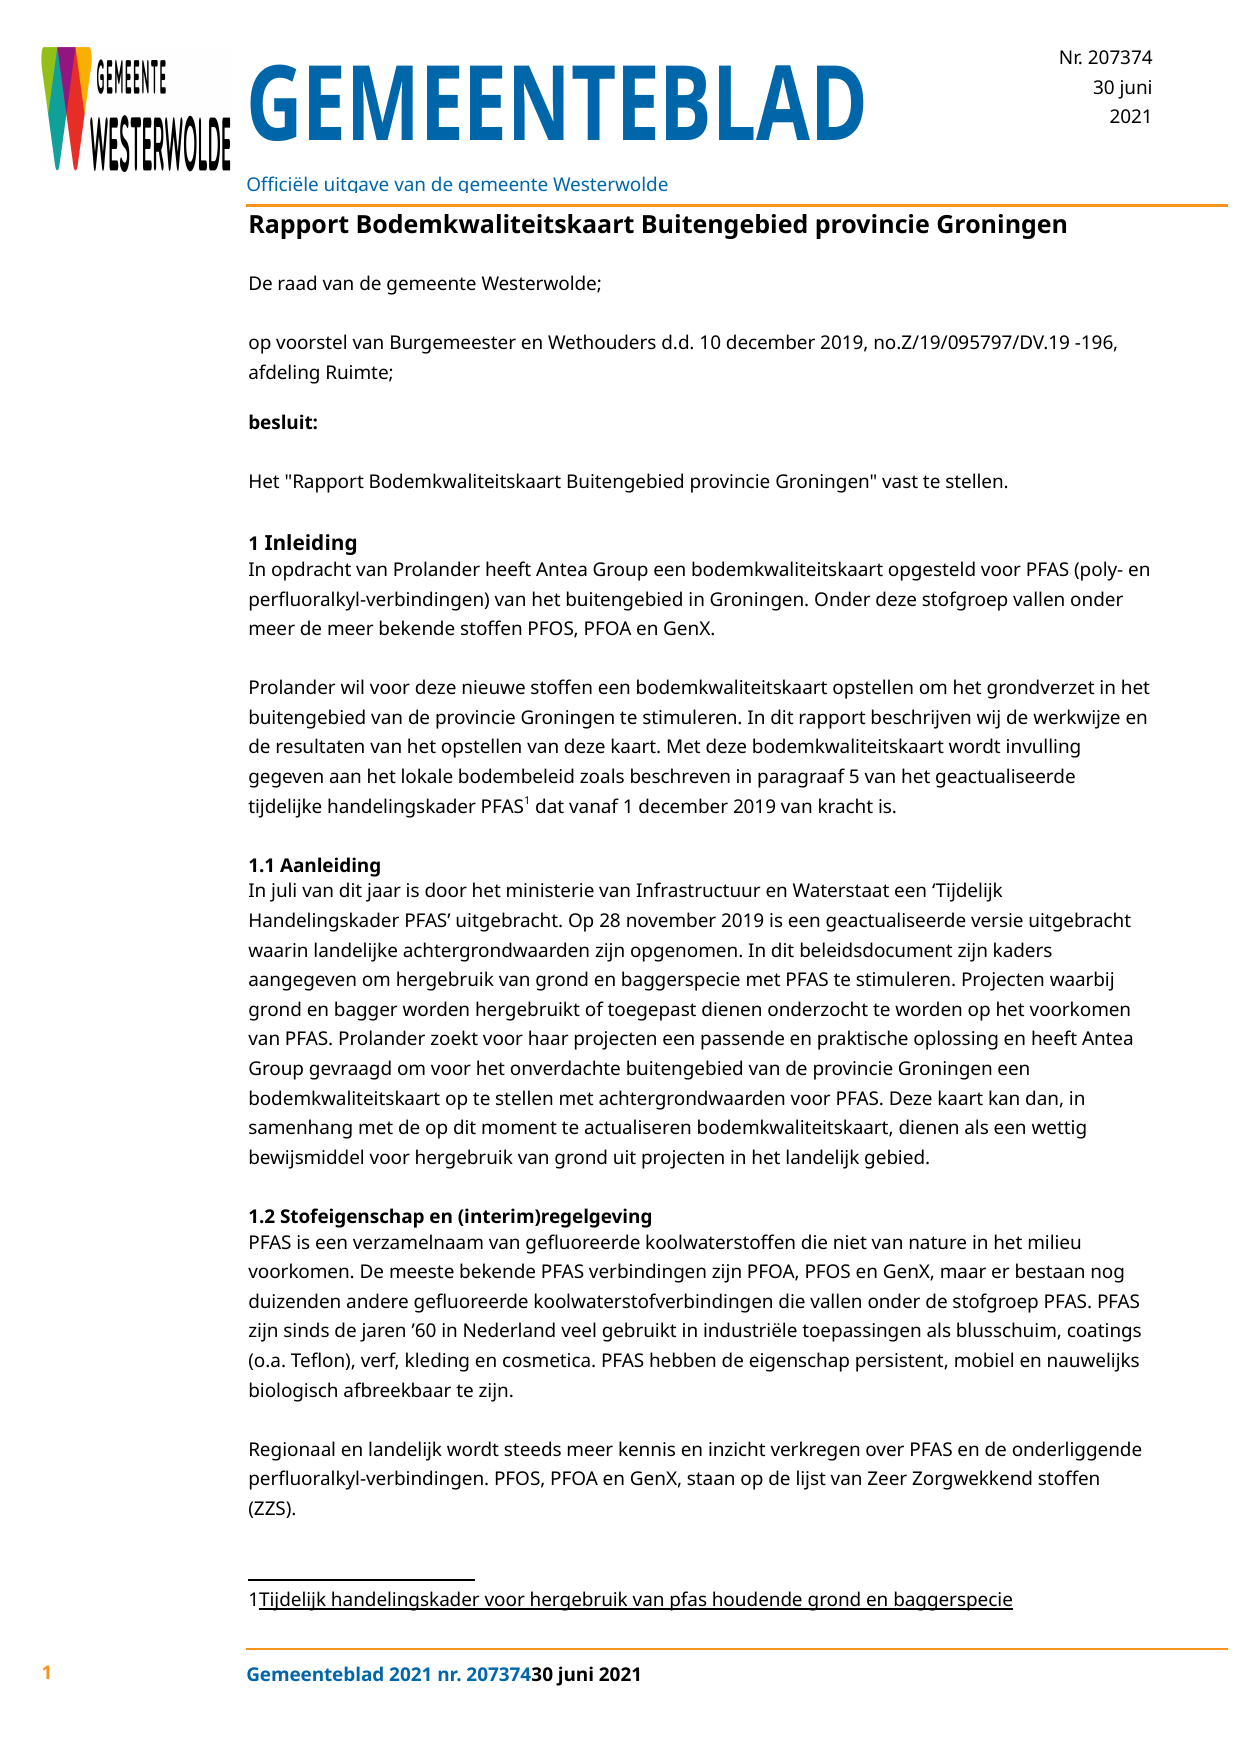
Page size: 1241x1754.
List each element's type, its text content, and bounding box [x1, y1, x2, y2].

text In juli van dit jaar is door het ministerie van Infrastructuur en Waterstaat een ‘Tijdelijk Handelingskader PFAS’ uitgebracht. Op 28 november 2019 is een geactualiseerde versie uitgebracht waarin landelijke achtergrondwaarden zijn opgenomen. In dit beleidsdocument zijn kaders aangegeven om hergebruik van grond en baggerspecie met PFAS te stimuleren. Projecten waarbij grond en bagger worden hergebruikt of toegepast dienen onderzocht te worden op het voorkomen van PFAS. Prolander zoekt voor haar projecten een passende en praktische oplossing en heeft Antea Group gevraagd om voor het onverdachte buitengebied van de provincie Groningen een bodemkwaliteitskaart op te stellen met achtergrondwaarden voor PFAS. Deze kaart kan dan, in samenhang met de op dit moment te actualiseren bodemkwaliteitskaart, dienen als een wettig bewijsmiddel voor hergebruik van grond uit projecten in het landelijk gebied. [248, 878, 1152, 1170]
text PFAS is een verzamelnaam van gefluoreerde koolwaterstoffen die niet van nature in het milieu voorkomen. De meeste bekende PFAS verbindingen zijn PFOA, PFOS en GenX, maar er bestaan nog duizenden andere gefluoreerde koolwaterstofverbindingen die vallen onder de stofgroep PFAS. PFAS zijn sinds de jaren ’60 in Nederland veel gebruikt in industriële toepassingen als blusschuim, coatings (o.a. Teflon), verf, kleding en cosmetica. PFAS hebben de eigenschap persistent, mobiel en nauwelijks biologisch afbreekbaar te zijn. [248, 1229, 1152, 1402]
text In opdracht van Prolander heeft Antea Group een bodemkwaliteitskaart opgesteld voor PFAS (poly- en perfluoralkyl-verbindingen) van het buitengebied in Groningen. Onder deze stofgroep vallen onder meer de meer bekende stoffen PFOS, PFOA en GenX. [248, 556, 1152, 641]
text 1.2 Stofeigenschap en (interim)regelgeving [248, 1203, 1152, 1229]
text 1.1 Aanleiding [248, 852, 1152, 878]
text op voorstel van Burgemeester en Wethouders d.d. 10 december 2019, no.Z/19/095797/DV.19 -196, afdeling Ruimte; [248, 329, 1152, 385]
text De raad van de gemeente Westerwolde; [248, 270, 1152, 296]
text Het "Rapport Bodemkwaliteitskaart Buitengebied provincie Groningen" vast te stellen. [248, 468, 1152, 494]
text Rapport Bodemkwaliteitskaart Buitengebied provincie Groningen [248, 207, 1152, 241]
text besluit: [248, 409, 1152, 435]
text 1 Inleiding [248, 528, 1152, 556]
picture [41, 47, 231, 172]
text Regionaal en landelijk wordt steeds meer kennis en inzicht verkregen over PFAS en de onderliggende perfluoralkyl-verbindingen. PFOS, PFOA en GenX, staan op de lijst van Zeer Zorgwekkend stoffen (ZZS). [248, 1436, 1152, 1521]
text Prolander wil voor deze nieuwe stoffen een bodemkwaliteitskaart opstellen om het grondverzet in het buitengebied van de provincie Groningen te stimuleren. In dit rapport beschrijven wij de werkwijze en de resultaten van het opstellen van deze kaart. Met deze bodemkwaliteitskaart wordt invulling gegeven aan het lokale bodembeleid zoals beschreven in paragraaf 5 van het geactualiseerde tijdelijke handelingskader PFAS dat vanaf 1 december 2019 van kracht is. [248, 674, 1152, 818]
text Tijdelijk handelingskader voor hergebruik van pfas houdende grond en baggerspecie [248, 1586, 1152, 1612]
